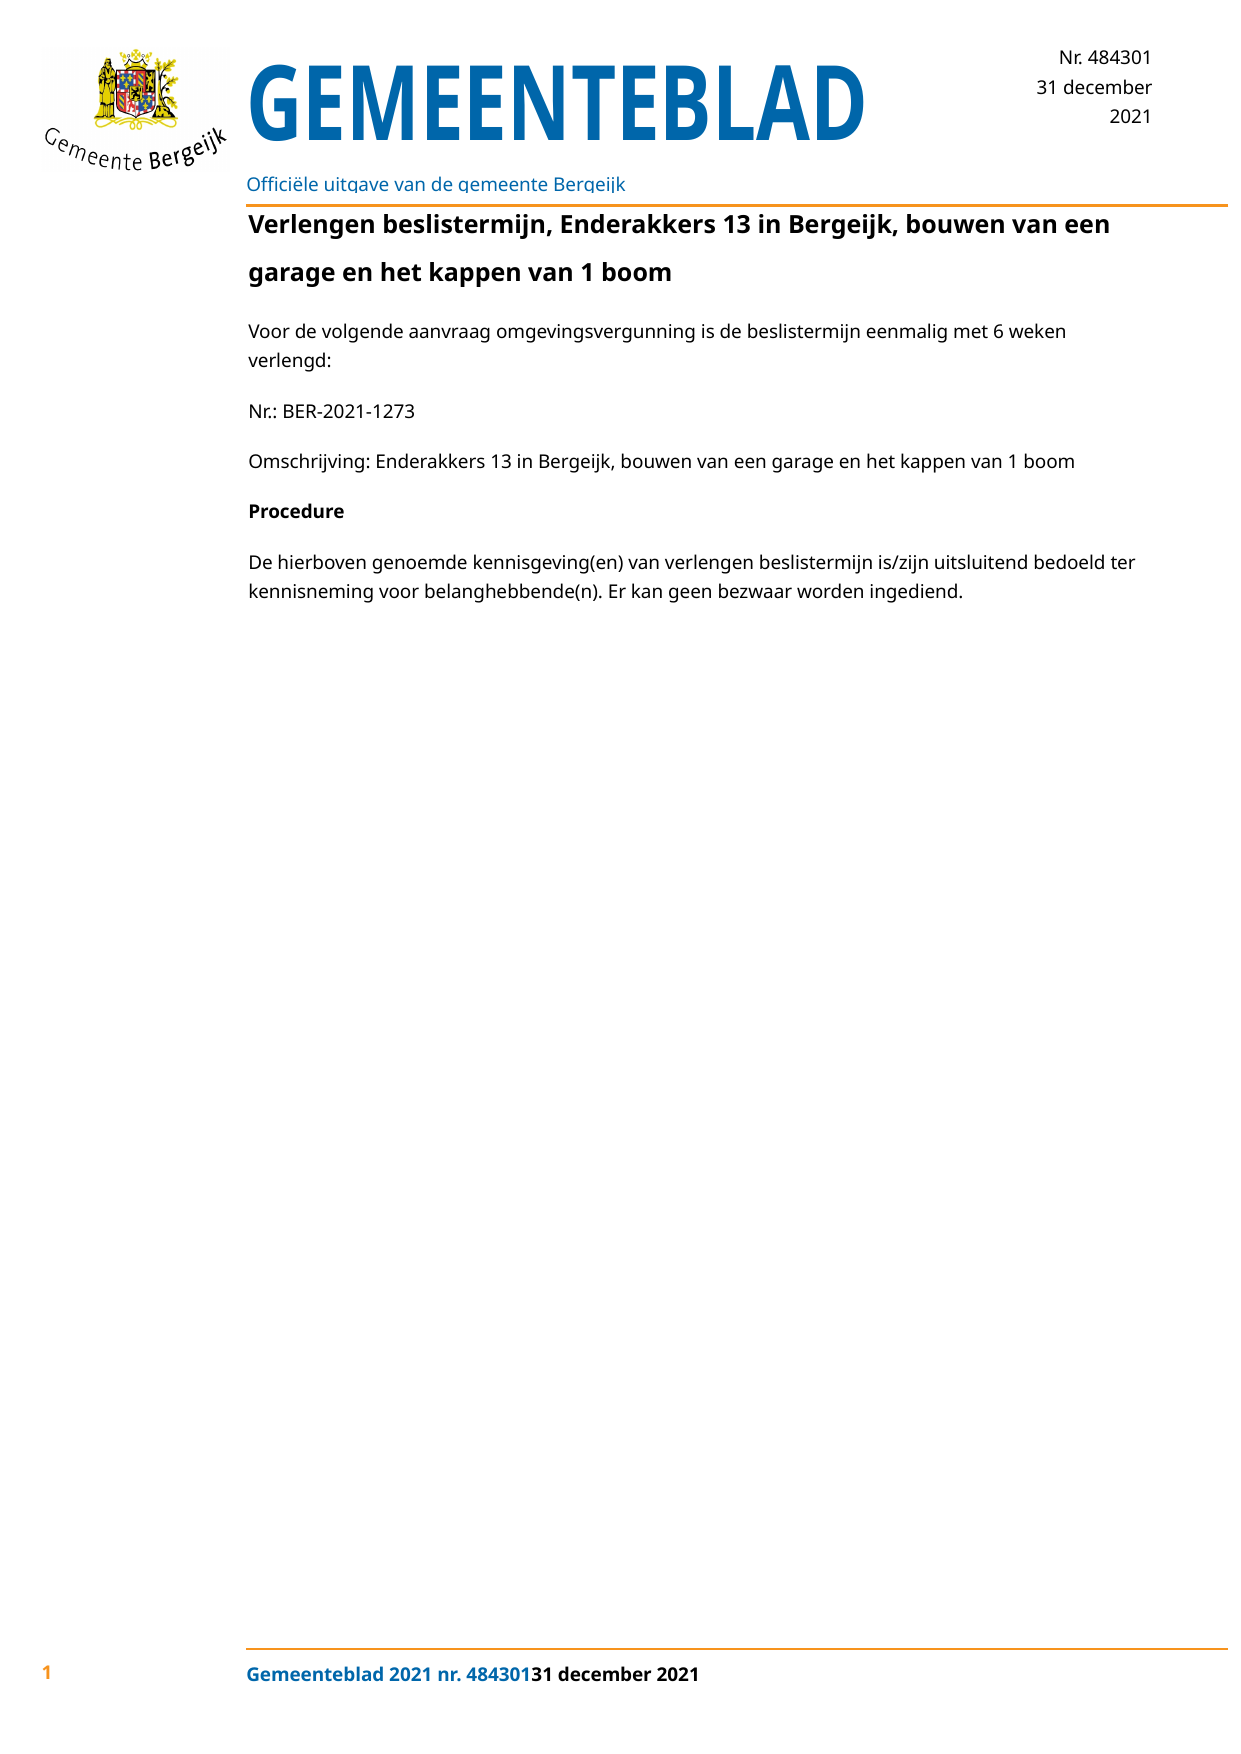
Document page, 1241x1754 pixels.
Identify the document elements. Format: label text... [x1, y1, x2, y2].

text Verlengen beslistermijn, Enderakkers 13 in Bergeijk, bouwen van een garage en het kappen van 1 boom [248, 207, 1152, 288]
text Voor de volgende aanvraag omgevingsvergunning is de beslistermijn eenmalig met 6 weken verlengd: [248, 318, 1152, 373]
text De hierboven genoemde kennisgeving(en) van verlengen beslistermijn is/zijn uitsluitend bedoeld ter kennisneming voor belanghebbende(n). Er kan geen bezwaar worden ingediend. [248, 549, 1152, 604]
text Omschrijving: Enderakkers 13 in Bergeijk, bouwen van een garage en het kappen van 1 boom [248, 448, 1152, 474]
text Procedure [248, 499, 1152, 524]
text Nr.: BER-2021-1273 [248, 398, 1152, 424]
picture [41, 47, 231, 172]
